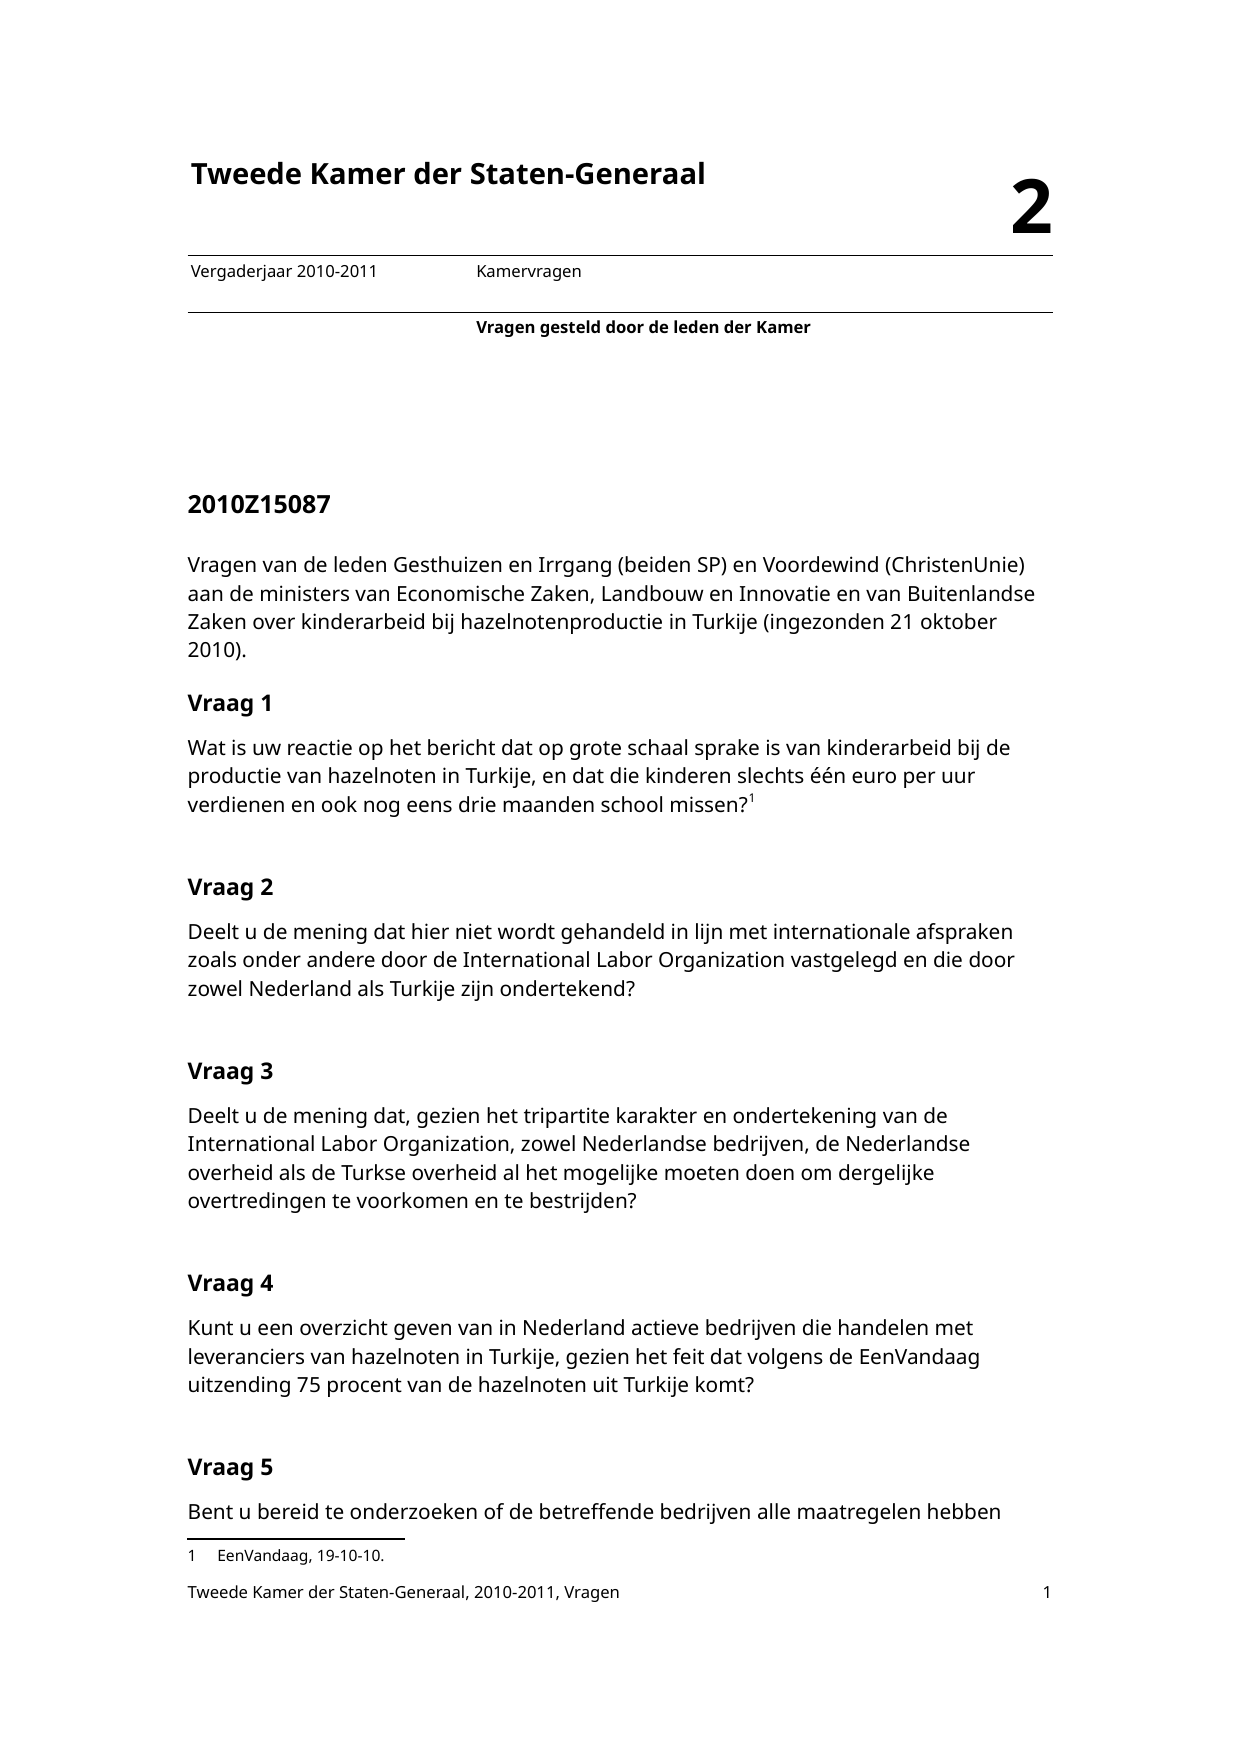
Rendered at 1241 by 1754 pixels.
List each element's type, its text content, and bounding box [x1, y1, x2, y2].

table_cell Kamervragen [473, 256, 1053, 312]
subtitle Vraag 2 [187, 871, 1053, 902]
table_header Tweede Kamer der Staten-Generaal [188, 150, 879, 255]
table_header 2 [880, 150, 1053, 255]
subtitle Vraag 3 [187, 1055, 1053, 1086]
text EenVandaag, 19-10-10. [187, 1538, 1053, 1566]
subtitle Vraag 4 [187, 1267, 1053, 1298]
text Bent u bereid te onderzoeken of de betreffende bedrijven alle maatregelen hebben [187, 1497, 1053, 1526]
subtitle Vraag 5 [187, 1451, 1053, 1482]
text Deelt u de mening dat, gezien het tripartite karakter en ondertekening van de International Labor Organization, zowel Nederlandse bedrijven, de Nederlandse overheid als de Turkse overheid al het mogelijke moeten doen om dergelijke overtredingen te voorkomen en te bestrijden? [187, 1101, 1053, 1215]
subtitle Vraag 1 [187, 687, 1053, 718]
table_cell Vragen gesteld door de leden der Kamer [473, 313, 1053, 339]
table_cell Vergaderjaar 2010-2011 [188, 256, 473, 312]
text Deelt u de mening dat hier niet wordt gehandeld in lijn met internationale afspraken zoals onder andere door de International Labor Organization vastgelegd en die door zowel Nederland als Turkije zijn ondertekend? [187, 917, 1053, 1002]
table_cell [188, 313, 473, 339]
text Kunt u een overzicht geven van in Nederland actieve bedrijven die handelen met leveranciers van hazelnoten in Turkije, gezien het feit dat volgens de EenVandaag uitzending 75 procent van de hazelnoten uit Turkije komt? [187, 1313, 1053, 1399]
text 2010Z15087 [187, 487, 1053, 521]
text Vragen van de leden Gesthuizen en Irrgang (beiden SP) en Voordewind (ChristenUnie) aan de ministers van Economische Zaken, Landbouw en Innovatie en van Buitenlandse Zaken over kinderarbeid bij hazelnotenproductie in Turkije (ingezonden 21 oktober 2010). [187, 550, 1053, 664]
text Wat is uw reactie op het bericht dat op grote schaal sprake is van kinderarbeid bij de productie van hazelnoten in Turkije, en dat die kinderen slechts één euro per uur verdienen en ook nog eens drie maanden school missen? [187, 733, 1053, 818]
